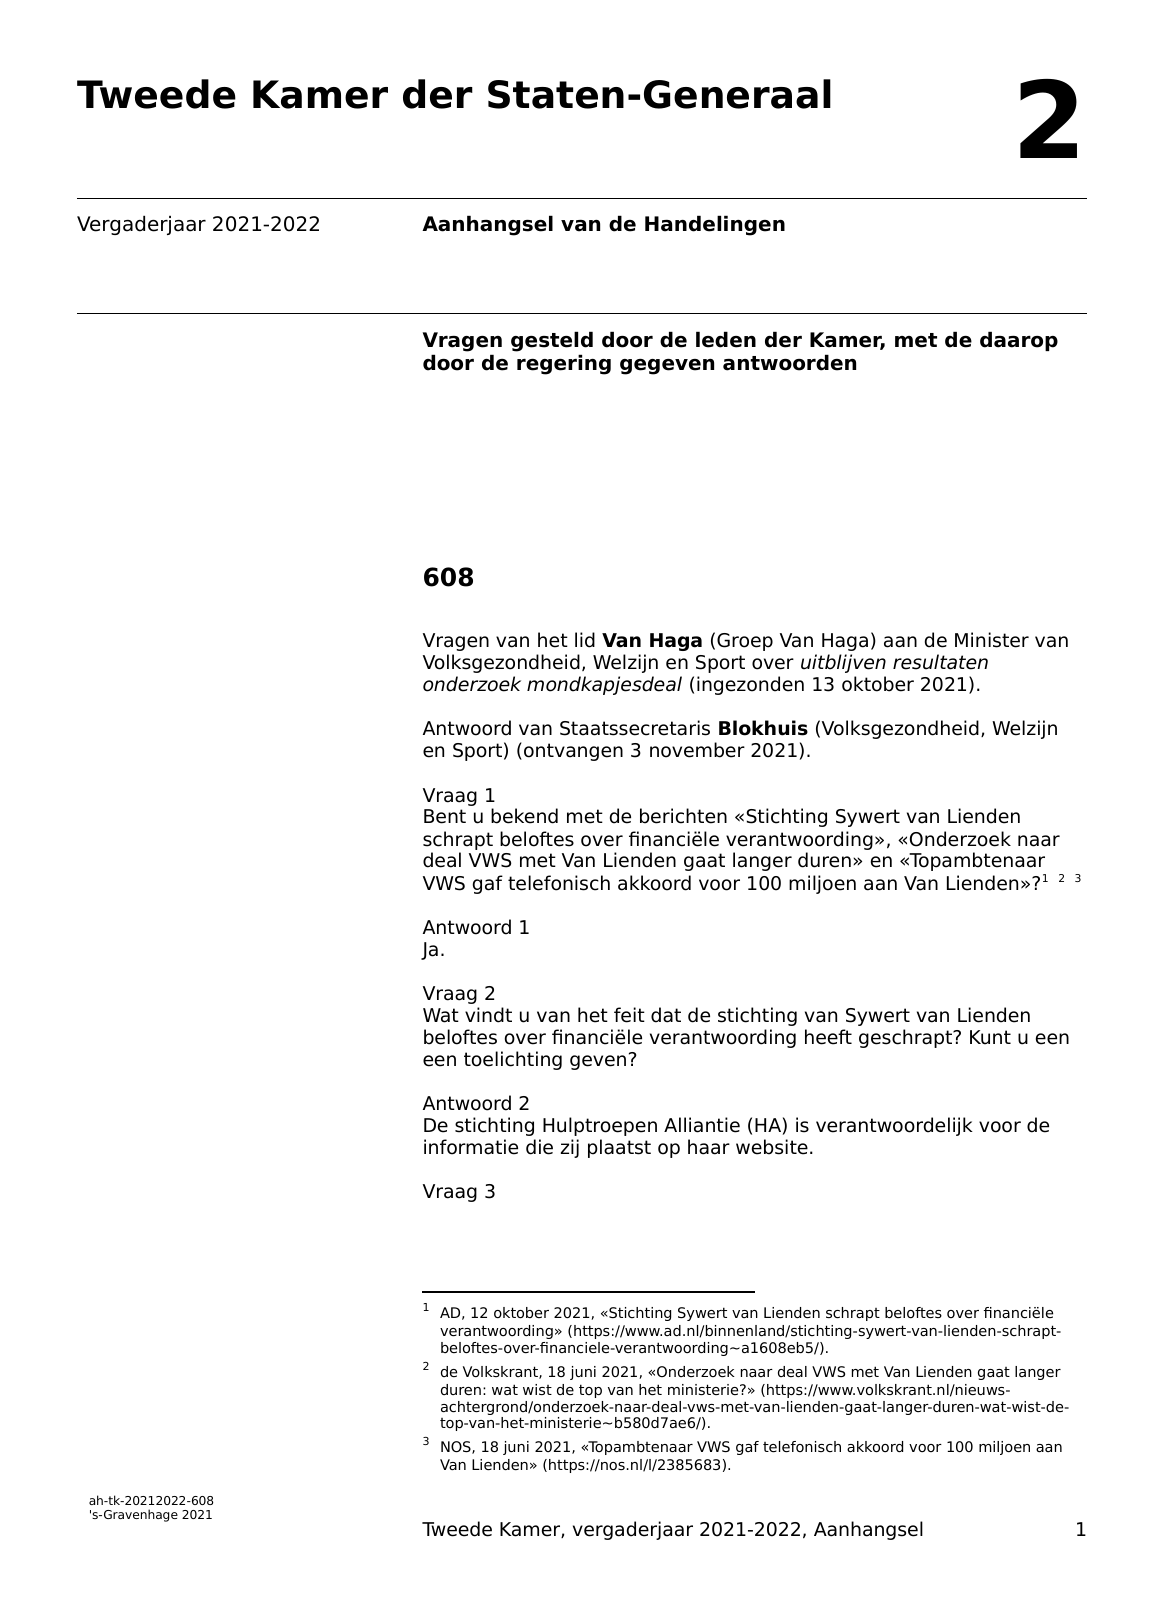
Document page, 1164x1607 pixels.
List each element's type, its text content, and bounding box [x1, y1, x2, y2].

text Vraag 2 [422, 983, 1087, 1005]
text De stichting Hulptroepen Alliantie (HA) is verantwoordelijk voor de informatie die zij plaatst op haar website. [422, 1115, 1087, 1159]
text 608 [422, 563, 1087, 592]
text Wat vindt u van het feit dat de stichting van Sywert van Lienden beloftes over financiële verantwoording heeft geschrapt? Kunt u een een toelichting geven? [422, 1005, 1087, 1071]
table_cell Aanhangsel van de Handelingen [422, 199, 1087, 313]
table_cell Vragen gesteld door de leden der Kamer, met de daarop door de regering gegeven antwoorden [422, 314, 1087, 375]
text Vraag 3 [422, 1181, 1087, 1203]
text Antwoord 1 [422, 917, 1087, 938]
table_cell Vergaderjaar 2021-2022 [77, 199, 422, 313]
table_cell [77, 314, 422, 375]
text AD, 12 oktober 2021, «Stichting Sywert van Lienden schrapt beloftes over financiële verantwoording» (https://www.ad.nl/binnenland/stichting-sywert-van-lienden-schrapt-beloftes-over-financiele-verantwoording~a1608eb5/). [422, 1301, 1087, 1357]
text Antwoord van Staatssecretaris Blokhuis (Volksgezondheid, Welzijn en Sport) (ontvangen 3 november 2021). [422, 718, 1087, 762]
text NOS, 18 juni 2021, «Topambtenaar VWS gaf telefonisch akkoord voor 100 miljoen aan Van Lienden» (https://nos.nl/l/2385683). [422, 1435, 1087, 1474]
text Bent u bekend met de berichten «Stichting Sywert van Lienden schrapt beloftes over financiële verantwoording», «Onderzoek naar deal VWS met Van Lienden gaat langer duren» en «Topambtenaar VWS gaf telefonisch akkoord voor 100 miljoen aan Van Lienden»? [422, 806, 1087, 894]
text Vraag 1 [422, 784, 1087, 806]
text Ja. [422, 938, 1087, 961]
table_header 2 [886, 59, 1087, 198]
text de Volkskrant, 18 juni 2021, «Onderzoek naar deal VWS met Van Lienden gaat langer duren: wat wist de top van het ministerie?» (https://www.volkskrant.nl/nieuws-achtergrond/onderzoek-naar-deal-vws-met-van-lienden-gaat-langer-duren-wat-wist-de-top-van-het-ministerie~b580d7ae6/). [422, 1360, 1087, 1432]
text ah-tk-20212022-608 [88, 1494, 323, 1508]
table_header Tweede Kamer der Staten-Generaal [77, 59, 886, 198]
text Vragen van het lid Van Haga (Groep Van Haga) aan de Minister van Volksgezondheid, Welzijn en Sport over uitblijven resultaten onderzoek mondkapjesdeal (ingezonden 13 oktober 2021). [422, 630, 1087, 696]
text Antwoord 2 [422, 1093, 1087, 1115]
text 's-Gravenhage 2021 [88, 1508, 323, 1522]
